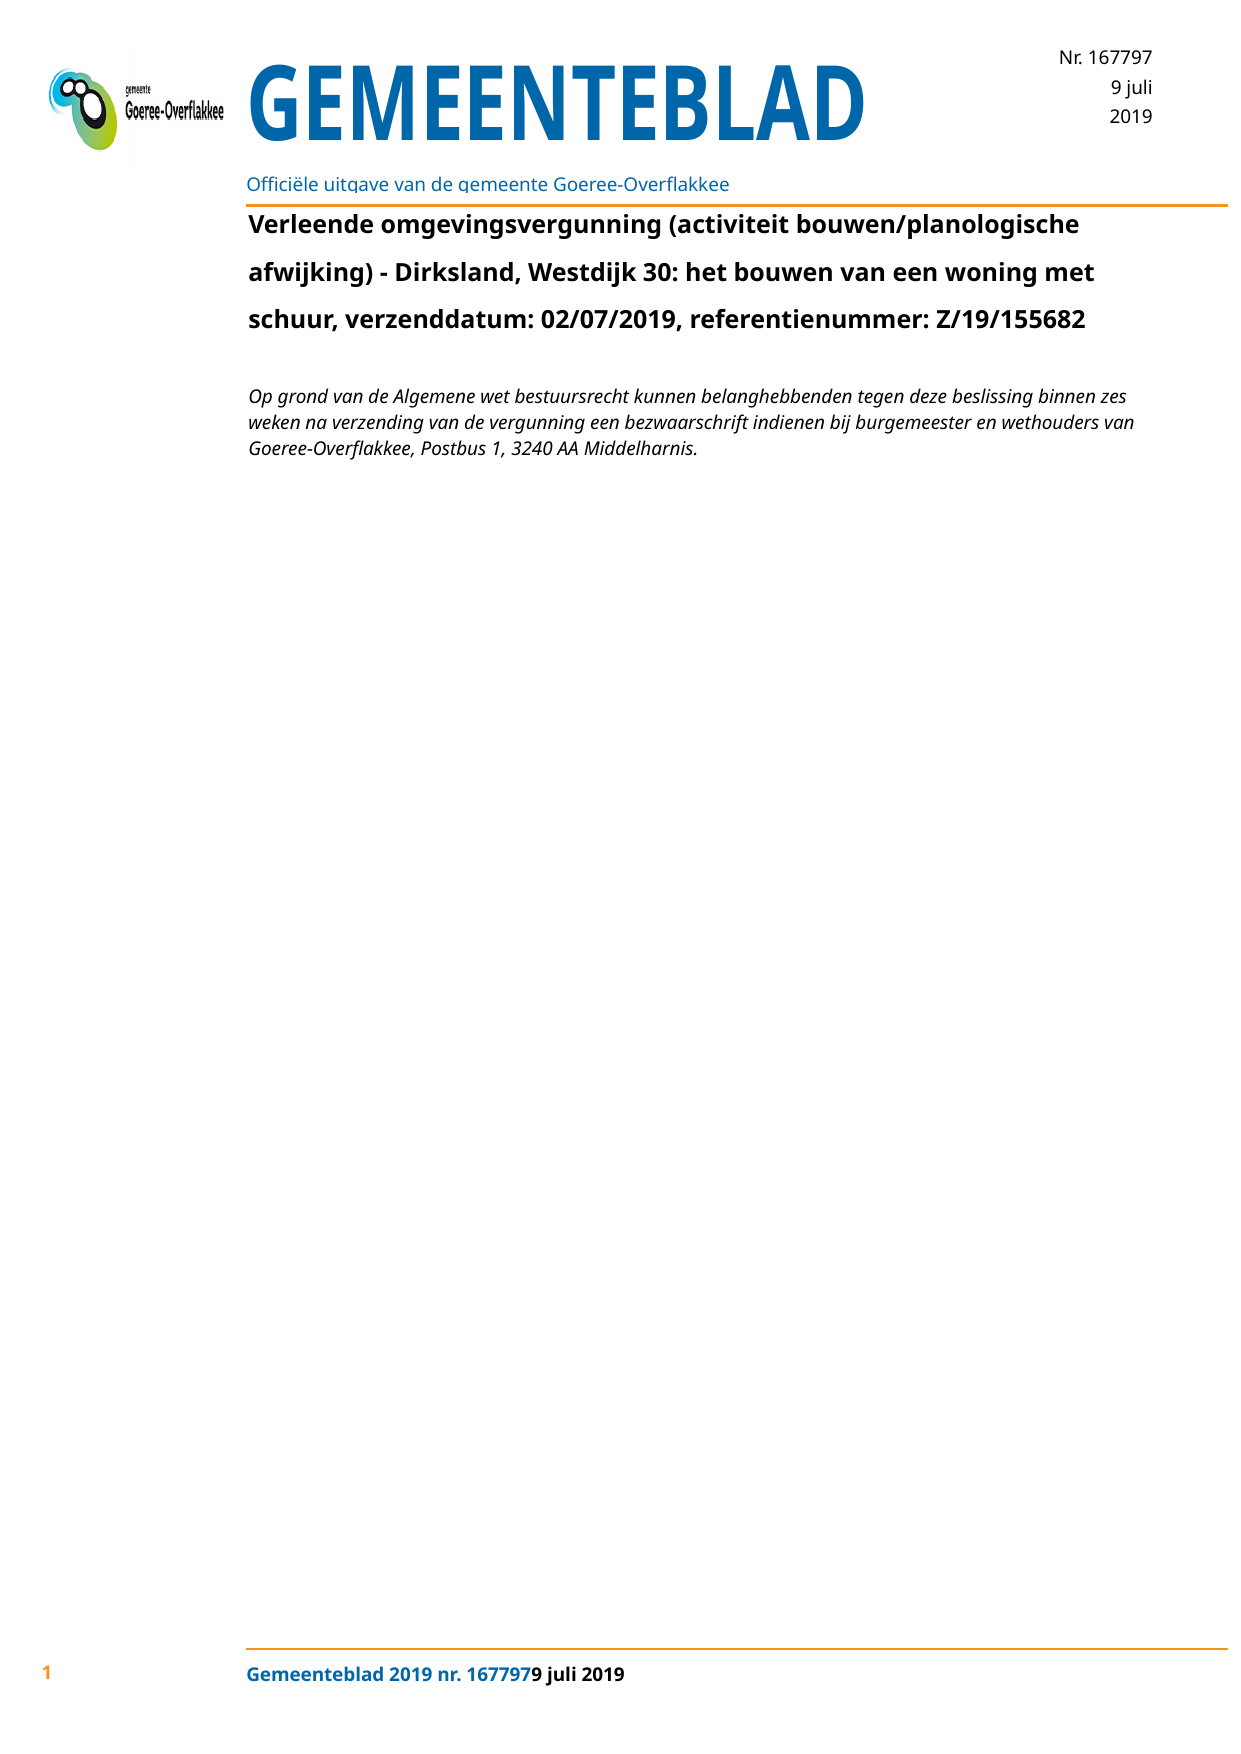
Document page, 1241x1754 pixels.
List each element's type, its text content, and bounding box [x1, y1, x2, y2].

text Verleende omgevingsvergunning (activiteit bouwen/planologische afwijking) - Dirksland, Westdijk 30: het bouwen van een woning met schuur, verzenddatum: 02/07/2019, referentienummer: Z/19/155682 [248, 207, 1152, 336]
text Op grond van de Algemene wet bestuursrecht kunnen belanghebbenden tegen deze beslissing binnen zes weken na verzending van de vergunning een bezwaarschrift indienen bij burgemeester en wethouders van Goeree-Overflakkee, Postbus 1, 3240 AA Middelharnis. [248, 384, 1152, 461]
picture [41, 47, 231, 172]
